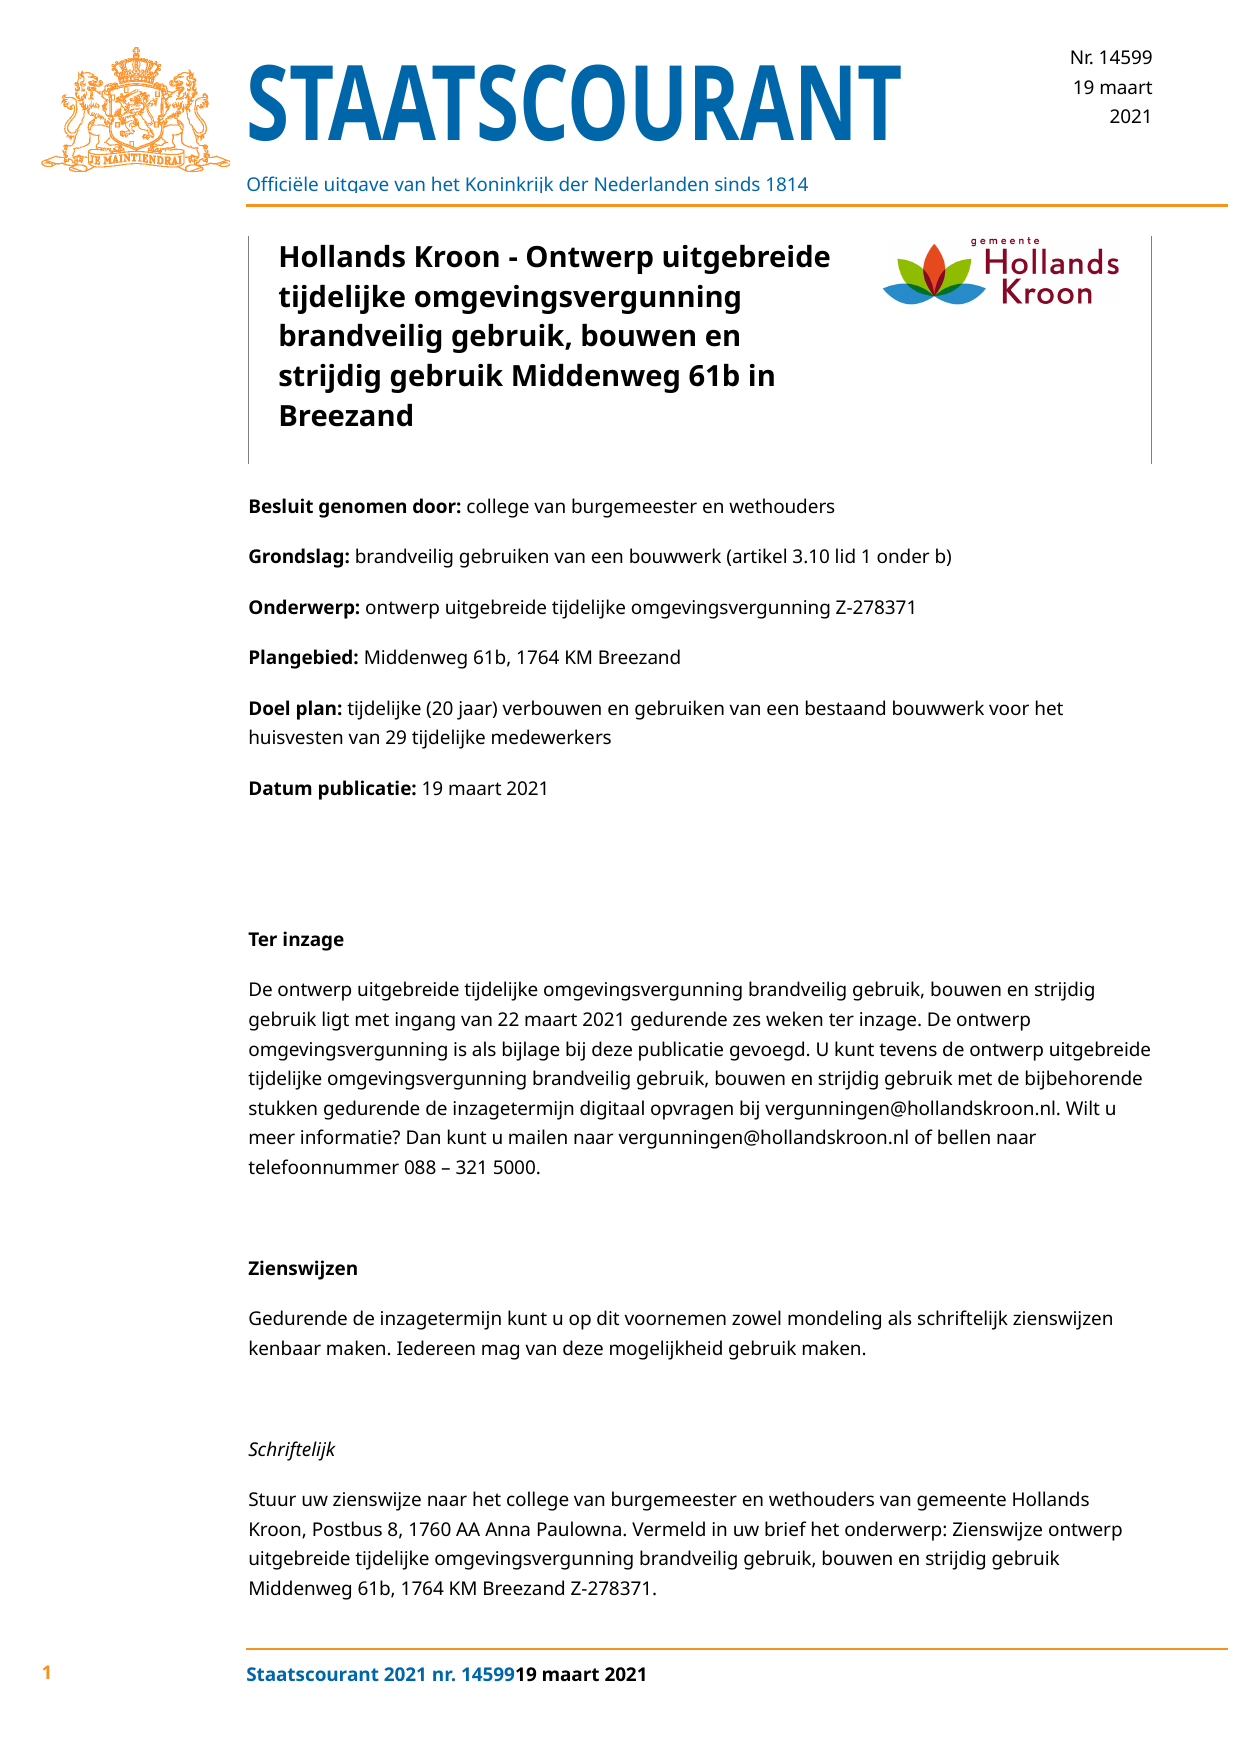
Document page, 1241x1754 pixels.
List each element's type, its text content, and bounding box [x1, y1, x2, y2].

text De ontwerp uitgebreide tijdelijke omgevingsvergunning brandveilig gebruik, bouwen en strijdig gebruik ligt met ingang van 22 maart 2021 gedurende zes weken ter inzage. De ontwerp omgevingsvergunning is als bijlage bij deze publicatie gevoegd. U kunt tevens de ontwerp uitgebreide tijdelijke omgevingsvergunning brandveilig gebruik, bouwen en strijdig gebruik met de bijbehorende stukken gedurende de inzagetermijn digitaal opvragen bij vergunningen@hollandskroon.nl. Wilt u meer informatie? Dan kunt u mailen naar vergunningen@hollandskroon.nl of bellen naar telefoonnummer 088 – 321 5000. [248, 977, 1152, 1180]
table_header Hollands Kroon - Ontwerp uitgebreide tijdelijke omgevingsvergunning brandveilig gebruik, bouwen en strijdig gebruik Middenweg 61b in Breezand [249, 236, 850, 464]
text Datum publicatie: 19 maart 2021 [248, 775, 1152, 801]
picture [882, 236, 1119, 305]
picture [41, 47, 231, 172]
text Zienswijzen [248, 1255, 1152, 1281]
text Ter inzage [248, 926, 1152, 952]
text Schriftelijk [248, 1436, 1152, 1462]
text Stuur uw zienswijze naar het college van burgemeester en wethouders van gemeente Hollands Kroon, Postbus 8, 1760 AA Anna Paulowna. Vermeld in uw brief het onderwerp: Zienswijze ontwerp uitgebreide tijdelijke omgevingsvergunning brandveilig gebruik, bouwen en strijdig gebruik Middenweg 61b, 1764 KM Breezand Z-278371. [248, 1486, 1152, 1601]
text Plangebied: Middenweg 61b, 1764 KM Breezand [248, 644, 1152, 670]
text Besluit genomen door: college van burgemeester en wethouders [248, 493, 1152, 519]
table_header [850, 236, 1151, 464]
text Grondslag: brandveilig gebruiken van een bouwwerk (artikel 3.10 lid 1 onder b) [248, 544, 1152, 569]
text Doel plan: tijdelijke (20 jaar) verbouwen en gebruiken van een bestaand bouwwerk voor het huisvesten van 29 tijdelijke medewerke­rs [248, 695, 1152, 750]
text Gedurende de inzagetermijn kunt u op dit voornemen zowel mondeling als schriftelijk zienswijzen kenbaar maken. Iedereen mag van deze mogelijkheid gebruik maken. [248, 1305, 1152, 1361]
text Onderwerp: ontwerp uitgebreide tijdelijke omgevingsvergunning Z-278371 [248, 594, 1152, 620]
